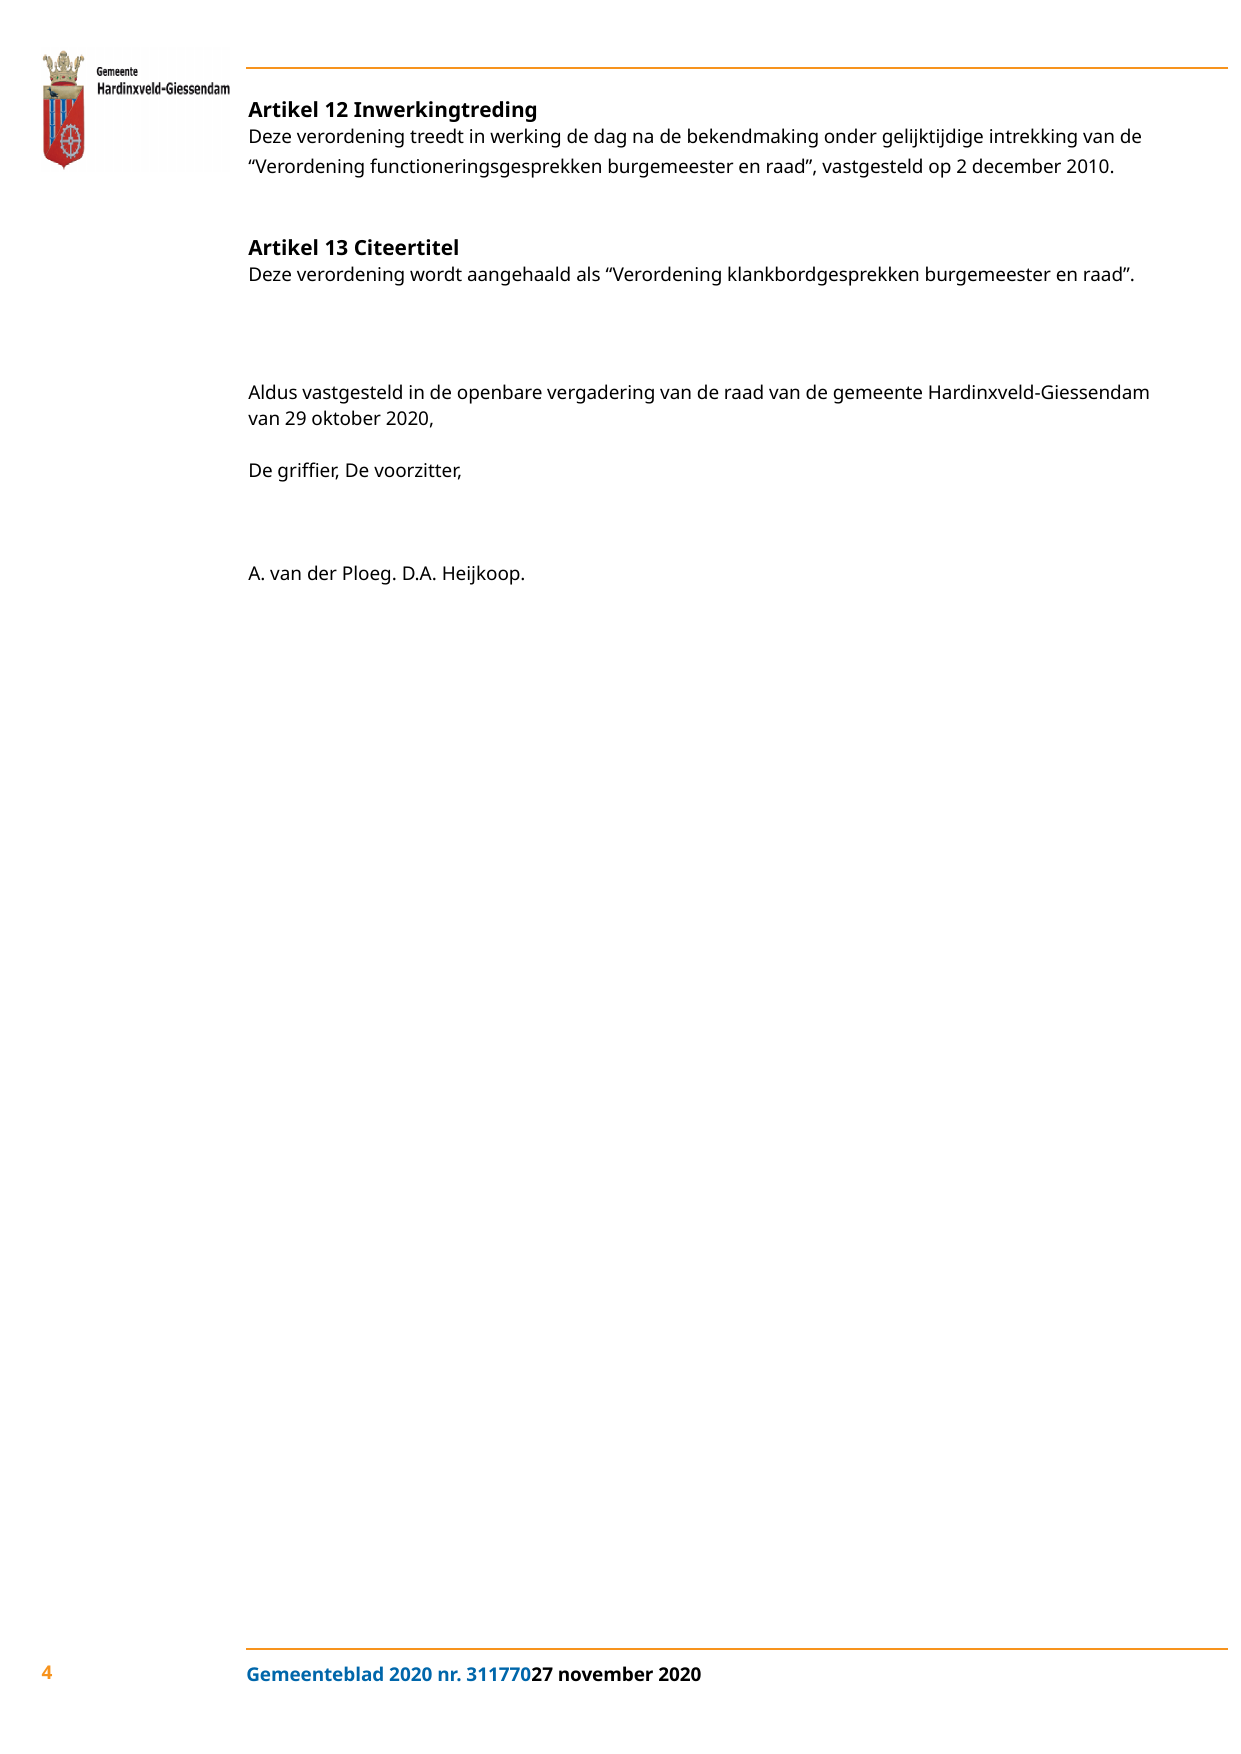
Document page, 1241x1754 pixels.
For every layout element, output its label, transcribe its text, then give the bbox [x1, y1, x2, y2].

picture [41, 47, 231, 172]
text De griffier, De voorzitter, [248, 457, 1152, 482]
text Deze verordening wordt aangehaald als “Verordening klankbordgesprekken burgemeester en raad”. [248, 261, 1152, 287]
text Artikel 12 Inwerkingtreding [248, 95, 1152, 123]
text Deze verordening treedt in werking de dag na de bekendmaking onder gelijktijdige intrekking van de “Verordening functioneringsgesprekken burgemeester en raad”, vastgesteld op 2 december 2010. [248, 123, 1152, 178]
text Artikel 13 Citeertitel [248, 233, 1152, 261]
text Aldus vastgesteld in de openbare vergadering van de raad van de gemeente Hardinxveld-Giessendam van 29 oktober 2020, [248, 379, 1152, 431]
text A. van der Ploeg. D.A. Heijkoop. [248, 560, 1152, 585]
